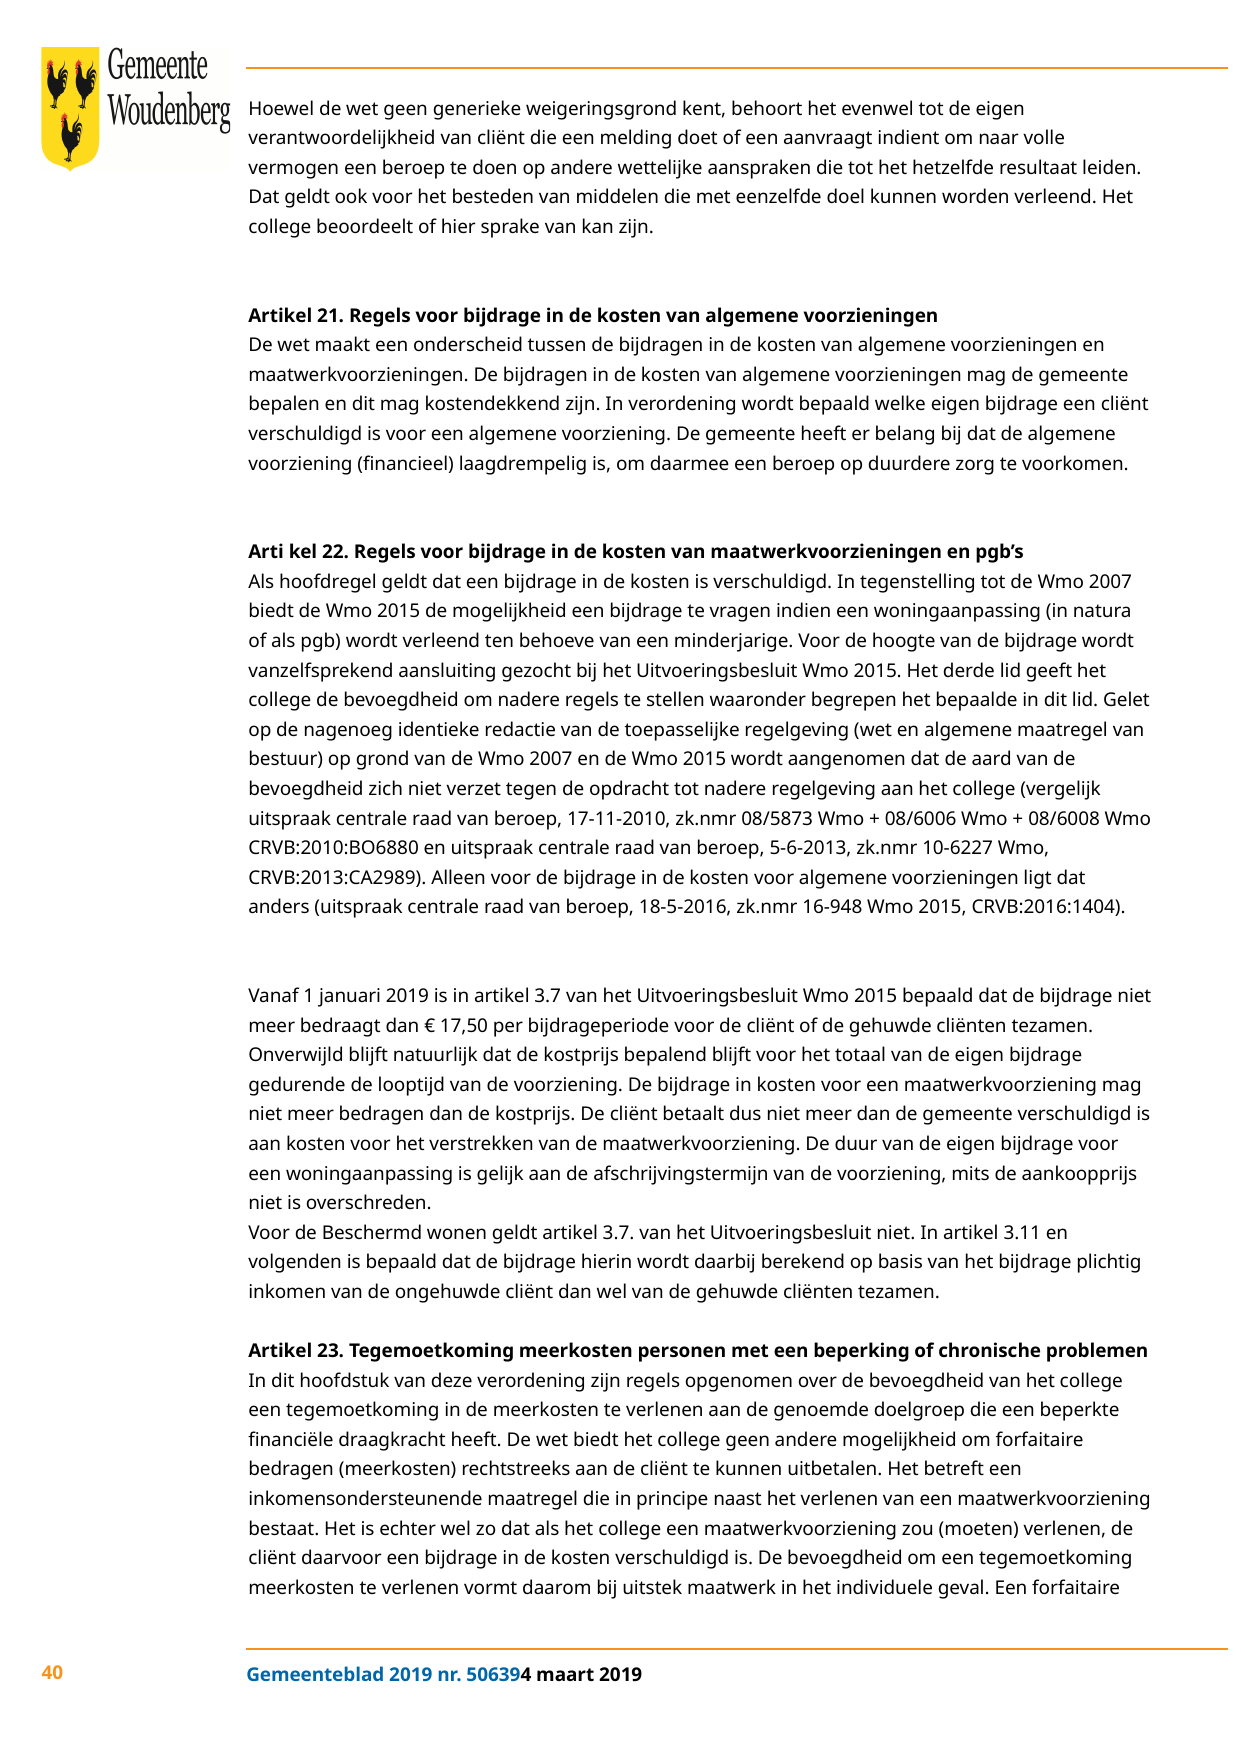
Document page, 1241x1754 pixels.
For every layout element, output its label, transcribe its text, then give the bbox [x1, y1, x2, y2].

text Artikel 23. Tegemoetkoming meerkosten personen met een beperking of chronische problemen [248, 1337, 1152, 1363]
text Arti kel 22. Regels voor bijdrage in de kosten van maatwerkvoorzieningen en pgb’s [248, 538, 1152, 564]
picture [41, 47, 231, 172]
text Artikel 21. Regels voor bijdrage in de kosten van algemene voorzieningen [248, 302, 1152, 328]
text Als hoofdregel geldt dat een bijdrage in de kosten is verschuldigd. In tegenstelling tot de Wmo 2007 biedt de Wmo 2015 de mogelijkheid een bijdrage te vragen indien een woningaanpassing (in natura of als pgb) wordt verleend ten behoeve van een minderjarige. Voor de hoogte van de bijdrage wordt vanzelfsprekend aansluiting gezocht bij het Uitvoeringsbesluit Wmo 2015. Het derde lid geeft het college de bevoegdheid om nadere regels te stellen waaronder begrepen het bepaalde in dit lid. Gelet op de nagenoeg identieke redactie van de toepasselijke regelgeving (wet en algemene maatregel van bestuur) op grond van de Wmo 2007 en de Wmo 2015 wordt aangenomen dat de aard van de bevoegdheid zich niet verzet tegen de opdracht tot nadere regelgeving aan het college (vergelijk uitspraak centrale raad van beroep, 17-11-2010, zk.nmr 08/5873 Wmo + 08/6006 Wmo + 08/6008 Wmo CRVB:2010:BO6880 en uitspraak centrale raad van beroep, 5-6-2013, zk.nmr 10-6227 Wmo, CRVB:2013:CA2989). Alleen voor de bijdrage in de kosten voor algemene voorzieningen ligt dat anders (uitspraak centrale raad van beroep, 18-5-2016, zk.nmr 16-948 Wmo 2015, CRVB:2016:1404). [248, 568, 1152, 919]
text Onverwijld blijft natuurlijk dat de kostprijs bepalend blijft voor het totaal van de eigen bijdrage gedurende de looptijd van de voorziening. De bijdrage in kosten voor een maatwerkvoorziening mag niet meer bedragen dan de kostprijs. De cliënt betaalt dus niet meer dan de gemeente verschuldigd is aan kosten voor het verstrekken van de maatwerkvoorziening. De duur van de eigen bijdrage voor een woningaanpassing is gelijk aan de afschrijvingstermijn van de voorziening, mits de aankoopprijs niet is overschreden. [248, 1041, 1152, 1215]
text De wet maakt een onderscheid tussen de bijdragen in de kosten van algemene voorzieningen en maatwerkvoorzieningen. De bijdragen in de kosten van algemene voorzieningen mag de gemeente bepalen en dit mag kostendekkend zijn. In verordening wordt bepaald welke eigen bijdrage een cliënt verschuldigd is voor een algemene voorziening. De gemeente heeft er belang bij dat de algemene voorziening (financieel) laagdrempelig is, om daarmee een beroep op duurdere zorg te voorkomen. [248, 331, 1152, 476]
text In dit hoofdstuk van deze verordening zijn regels opgenomen over de bevoegdheid van het college een tegemoetkoming in de meerkosten te verlenen aan de genoemde doelgroep die een beperkte financiële draagkracht heeft. De wet biedt het college geen andere mogelijkheid om forfaitaire bedragen (meerkosten) rechtstreeks aan de cliënt te kunnen uitbetalen. Het betreft een inkomensondersteunende maatregel die in principe naast het verlenen van een maatwerkvoorziening bestaat. Het is echter wel zo dat als het college een maatwerkvoorziening zou (moeten) verlenen, de cliënt daarvoor een bijdrage in de kosten verschuldigd is. De bevoegdheid om een tegemoetkoming meerkosten te verlenen vormt daarom bij uitstek maatwerk in het individuele geval. Een forfaitaire [248, 1367, 1152, 1600]
text Vanaf 1 januari 2019 is in artikel 3.7 van het Uitvoeringsbesluit Wmo 2015 bepaald dat de bijdrage niet meer bedraagt dan € 17,50 per bijdrageperiode voor de cliënt of de gehuwde cliënten tezamen. [248, 982, 1152, 1038]
text Voor de Beschermd wonen geldt artikel 3.7. van het Uitvoeringsbesluit niet. In artikel 3.11 en volgenden is bepaald dat de bijdrage hierin wordt daarbij berekend op basis van het bijdrage plichtig inkomen van de ongehuwde cliënt dan wel van de gehuwde cliënten tezamen. [248, 1219, 1152, 1304]
text Hoewel de wet geen generieke weigeringsgrond kent, behoort het evenwel tot de eigen verantwoordelijkheid van cliënt die een melding doet of een aanvraagt indient om naar volle vermogen een beroep te doen op andere wettelijke aanspraken die tot het hetzelfde resultaat leiden. Dat geldt ook voor het besteden van middelen die met eenzelfde doel kunnen worden verleend. Het college beoordeelt of hier sprake van kan zijn. [248, 95, 1152, 239]
